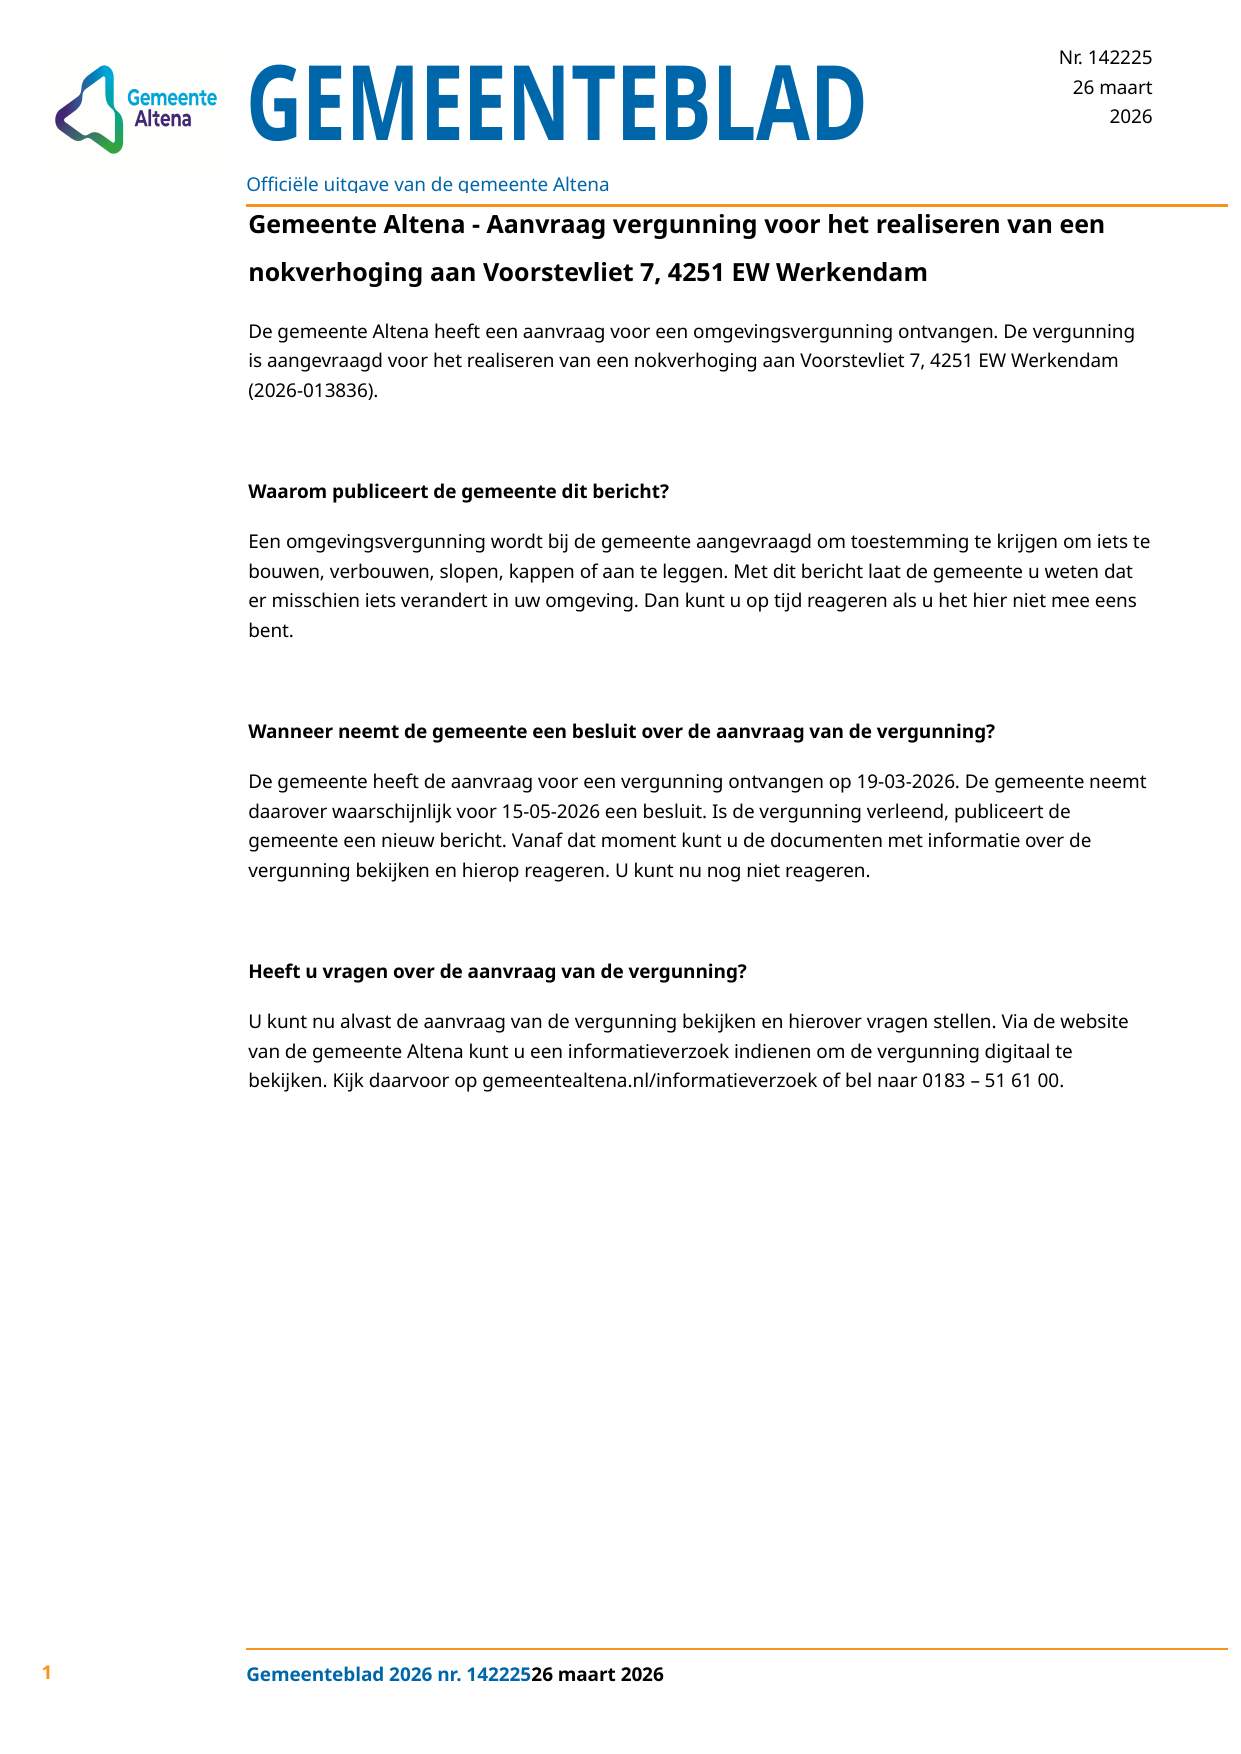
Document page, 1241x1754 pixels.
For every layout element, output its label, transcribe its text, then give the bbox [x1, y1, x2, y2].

picture [41, 47, 231, 172]
text Een omgevingsvergunning wordt bij de gemeente aangevraagd om toestemming te krijgen om iets te bouwen, verbouwen, slopen, kappen of aan te leggen. Met dit bericht laat de gemeente u weten dat er misschien iets verandert in uw omgeving. Dan kunt u op tijd reageren als u het hier niet mee eens bent. [248, 528, 1152, 643]
text Gemeente Altena - Aanvraag vergunning voor het realiseren van een nokverhoging aan Voorstevliet 7, 4251 EW Werkendam [248, 207, 1152, 288]
text Waarom publiceert de gemeente dit bericht? [248, 478, 1152, 504]
text De gemeente heeft de aanvraag voor een vergunning ontvangen op 19-03-2026. De gemeente neemt daarover waarschijnlijk voor 15-05-2026 een besluit. Is de vergunning verleend, publiceert de gemeente een nieuw bericht. Vanaf dat moment kunt u de documenten met informatie over de vergunning bekijken en hierop reageren. U kunt nu nog niet reageren. [248, 768, 1152, 883]
text U kunt nu alvast de aanvraag van de vergunning bekijken en hierover vragen stellen. Via de website van de gemeente Altena kunt u een informatieverzoek indienen om de vergunning digitaal te bekijken. Kijk daarvoor op gemeentealtena.nl/informatieverzoek of bel naar 0183 – 51 61 00. [248, 1008, 1152, 1093]
text Wanneer neemt de gemeente een besluit over de aanvraag van de vergunning? [248, 718, 1152, 744]
text De gemeente Altena heeft een aanvraag voor een omgevingsvergunning ontvangen. De vergunning is aangevraagd voor het realiseren van een nokverhoging aan Voorstevliet 7, 4251 EW Werkendam (2026-013836). [248, 318, 1152, 403]
text Heeft u vragen over de aanvraag van de vergunning? [248, 958, 1152, 984]
